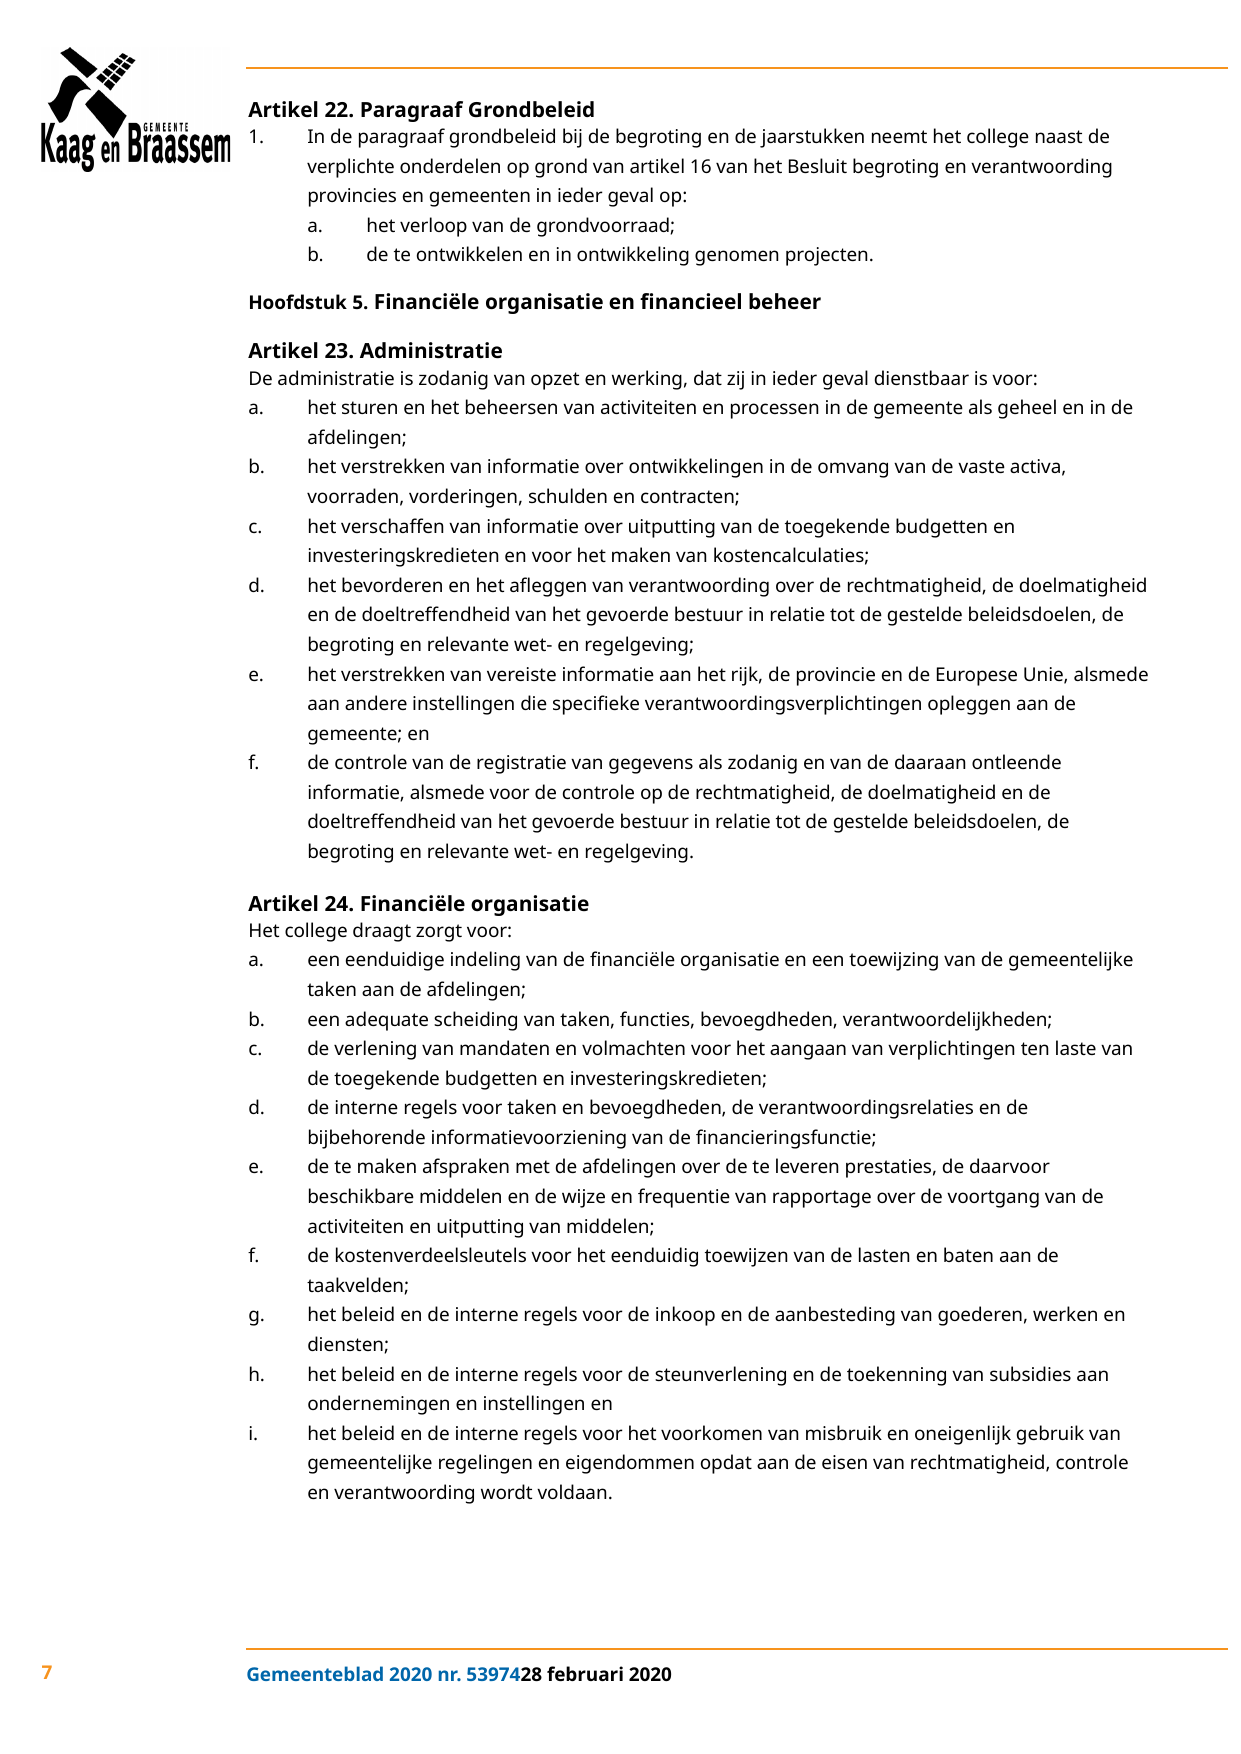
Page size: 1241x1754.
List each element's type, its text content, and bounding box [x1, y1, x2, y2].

text Artikel 23. Administratie [248, 336, 1152, 365]
list het beleid en de interne regels voor het voorkomen van misbruik en oneigenlijk gebruik van gemeentelijke regelingen en eigendommen opdat aan de eisen van rechtmatigheid, controle en verantwoording wordt voldaan. [248, 1420, 1152, 1505]
list de verlening van mandaten en volmachten voor het aangaan van verplichtingen ten laste van de toegekende budgetten en investeringskredieten; [248, 1035, 1152, 1091]
list het verschaffen van informatie over uitputting van de toegekende budgetten en investeringskredieten en voor het maken van kostencalculaties; [248, 513, 1152, 568]
picture [41, 47, 231, 172]
list het verloop van de grondvoorraad; [307, 212, 1152, 238]
list de controle van de registratie van gegevens als zodanig en van de daaraan ontleende informatie, alsmede voor de controle op de rechtmatigheid, de doelmatigheid en de doeltreffendheid van het gevoerde bestuur in relatie tot de gestelde beleidsdoelen, de begroting en relevante wet- en regelgeving. [248, 749, 1152, 864]
list de interne regels voor taken en bevoegdheden, de verantwoordingsrelaties en de bijbehorende informatievoorziening van de financieringsfunctie; [248, 1094, 1152, 1150]
list het verstrekken van informatie over ontwikkelingen in de omvang van de vaste activa, voorraden, vorderingen, schulden en contracten; [248, 454, 1152, 509]
list de te maken afspraken met de afdelingen over de te leveren prestaties, de daarvoor beschikbare middelen en de wijze en frequentie van rapportage over de voortgang van de activiteiten en uitputting van middelen; [248, 1154, 1152, 1239]
list In de paragraaf grondbeleid bij de begroting en de jaarstukken neemt het college naast de verplichte onderdelen op grond van artikel 16 van het Besluit begroting en verantwoording provincies en gemeenten in ieder geval op: [248, 123, 1152, 208]
list het beleid en de interne regels voor de steunverlening en de toekenning van subsidies aan ondernemingen en instellingen en [248, 1361, 1152, 1416]
text De administratie is zodanig van opzet en werking, dat zij in ieder geval dienstbaar is voor: [248, 365, 1152, 391]
list een adequate scheiding van taken, functies, bevoegdheden, verantwoordelijkheden; [248, 1006, 1152, 1032]
list de kostenverdeelsleutels voor het eenduidig toewijzen van de lasten en baten aan de taakvelden; [248, 1242, 1152, 1298]
text Artikel 24. Financiële organisatie [248, 889, 1152, 917]
list het verstrekken van vereiste informatie aan het rijk, de provincie en de Europese Unie, alsmede aan andere instellingen die specifieke verantwoordingsverplichtingen opleggen aan de gemeente; en [248, 661, 1152, 746]
list het sturen en het beheersen van activiteiten en processen in de gemeente als geheel en in de afdelingen; [248, 394, 1152, 450]
list een eenduidige indeling van de financiële organisatie en een toewijzing van de gemeentelijke taken aan de afdelingen; [248, 947, 1152, 1002]
text Artikel 22. Paragraaf Grondbeleid [248, 95, 1152, 123]
list de te ontwikkelen en in ontwikkeling genomen projecten. [307, 242, 1152, 267]
list het beleid en de interne regels voor de inkoop en de aanbesteding van goederen, werken en diensten; [248, 1302, 1152, 1357]
text Het college draagt zorgt voor: [248, 917, 1152, 943]
list het bevorderen en het afleggen van verantwoording over de rechtmatigheid, de doelmatigheid en de doeltreffendheid van het gevoerde bestuur in relatie tot de gestelde beleidsdoelen, de begroting en relevante wet- en regelgeving; [248, 572, 1152, 657]
text Hoofdstuk 5. Financiële organisatie en financieel beheer [248, 287, 1152, 316]
